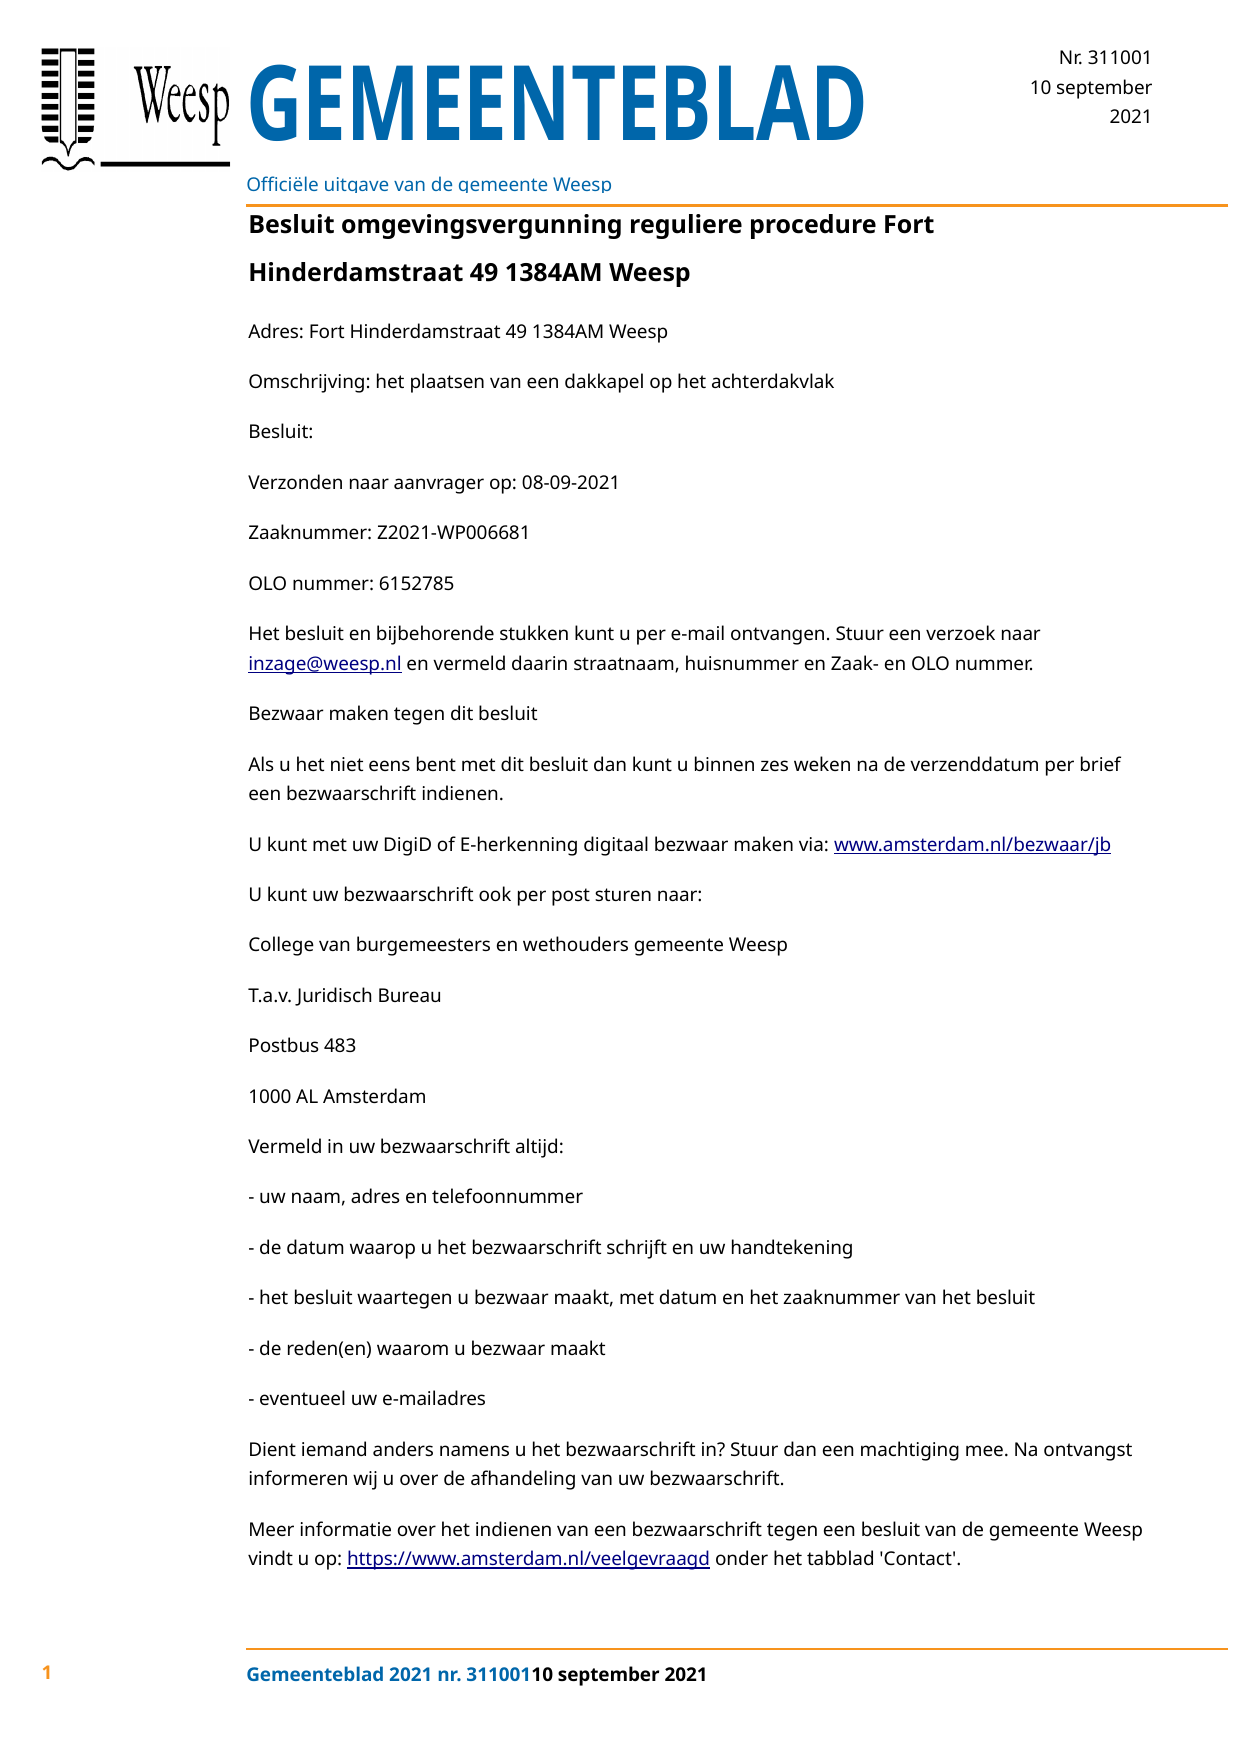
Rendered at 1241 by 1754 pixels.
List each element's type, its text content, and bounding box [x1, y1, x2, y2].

text OLO nummer: 6152785 [248, 570, 1152, 596]
text Omschrijving: het plaatsen van een dakkapel op het achterdakvlak [248, 368, 1152, 394]
text Bezwaar maken tegen dit besluit [248, 700, 1152, 726]
text T.a.v. Juridisch Bureau [248, 982, 1152, 1008]
picture [41, 47, 231, 172]
text - de datum waarop u het bezwaarschrift schrijft en uw handtekening [248, 1234, 1152, 1260]
text - de reden(en) waarom u bezwaar maakt [248, 1335, 1152, 1361]
text Besluit omgevingsvergunning reguliere procedure Fort Hinderdamstraat 49 1384AM Weesp [248, 207, 1152, 288]
text - uw naam, adres en telefoonnummer [248, 1184, 1152, 1209]
text - het besluit waartegen u bezwaar maakt, met datum en het zaaknummer van het besluit [248, 1284, 1152, 1310]
text Vermeld in uw bezwaarschrift altijd: [248, 1133, 1152, 1159]
text U kunt uw bezwaarschrift ook per post sturen naar: [248, 881, 1152, 907]
text Verzonden naar aanvrager op: 08-09-2021 [248, 469, 1152, 495]
text College van burgemeesters en wethouders gemeente Weesp [248, 932, 1152, 957]
text U kunt met uw DigiD of E-herkenning digitaal bezwaar maken via: www.amsterdam.nl/bezwaar/jb [248, 831, 1152, 857]
text Adres: Fort Hinderdamstraat 49 1384AM Weesp [248, 318, 1152, 344]
text Het besluit en bijbehorende stukken kunt u per e-mail ontvangen. Stuur een verzoek naar inzage@weesp.nl en vermeld daarin straatnaam, huisnummer en Zaak- en OLO nummer. [248, 620, 1152, 676]
text Zaaknummer: Z2021-WP006681 [248, 519, 1152, 545]
text Besluit: [248, 419, 1152, 444]
text Meer informatie over het indienen van een bezwaarschrift tegen een besluit van de gemeente Weesp vindt u op: https://www.amsterdam.nl/veelgevraagd onder het tabblad 'Contact'. [248, 1516, 1152, 1571]
text - eventueel uw e-mailadres [248, 1385, 1152, 1411]
text Dient iemand anders namens u het bezwaarschrift in? Stuur dan een machtiging mee. Na ontvangst informeren wij u over de afhandeling van uw bezwaarschrift. [248, 1436, 1152, 1491]
text Als u het niet eens bent met dit besluit dan kunt u binnen zes weken na de verzenddatum per brief een bezwaarschrift indienen. [248, 751, 1152, 806]
text 1000 AL Amsterdam [248, 1083, 1152, 1109]
text Postbus 483 [248, 1032, 1152, 1058]
